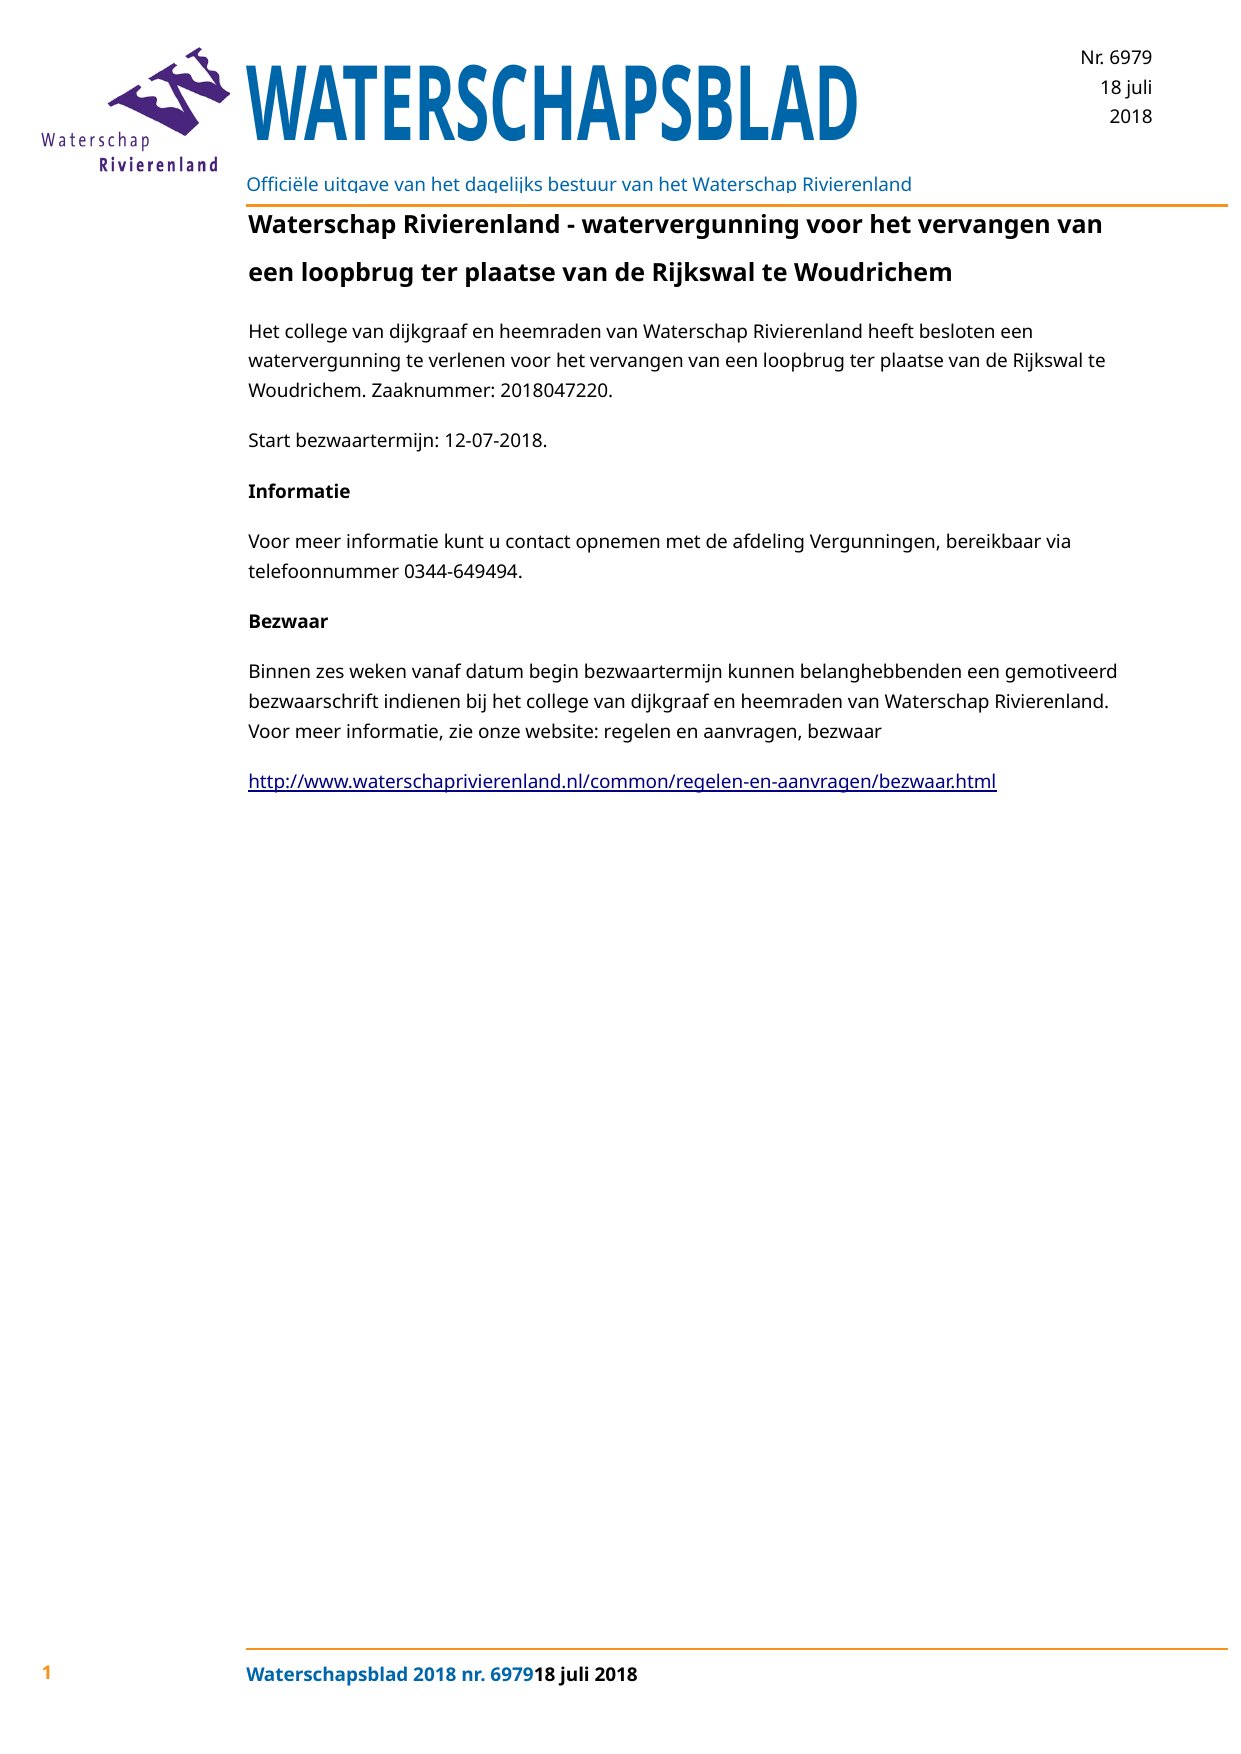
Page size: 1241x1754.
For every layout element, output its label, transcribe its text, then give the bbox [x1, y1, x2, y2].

text Binnen zes weken vanaf datum begin bezwaartermijn kunnen belanghebbenden een gemotiveerd bezwaarschrift indienen bij het college van dijkgraaf en heemraden van Waterschap Rivierenland. Voor meer informatie, zie onze website: regelen en aanvragen, bezwaar [248, 659, 1152, 744]
text http://www.waterschaprivierenland.nl/common/regelen-en-aanvragen/bezwaar.html [248, 768, 1152, 794]
text Bezwaar [248, 608, 1152, 634]
text Start bezwaartermijn: 12-07-2018. [248, 427, 1152, 453]
text Waterschap Rivierenland - watervergunning voor het vervangen van een loopbrug ter plaatse van de Rijkswal te Woudrichem [248, 207, 1152, 288]
text Voor meer informatie kunt u contact opnemen met de afdeling Vergunningen, bereikbaar via telefoonnummer 0344-649494. [248, 528, 1152, 584]
text Informatie [248, 478, 1152, 504]
picture [41, 47, 231, 172]
text Het college van dijkgraaf en heemraden van Waterschap Rivierenland heeft besloten een watervergunning te verlenen voor het vervangen van een loopbrug ter plaatse van de Rijkswal te Woudrichem. Zaaknummer: 2018047220. [248, 318, 1152, 403]
